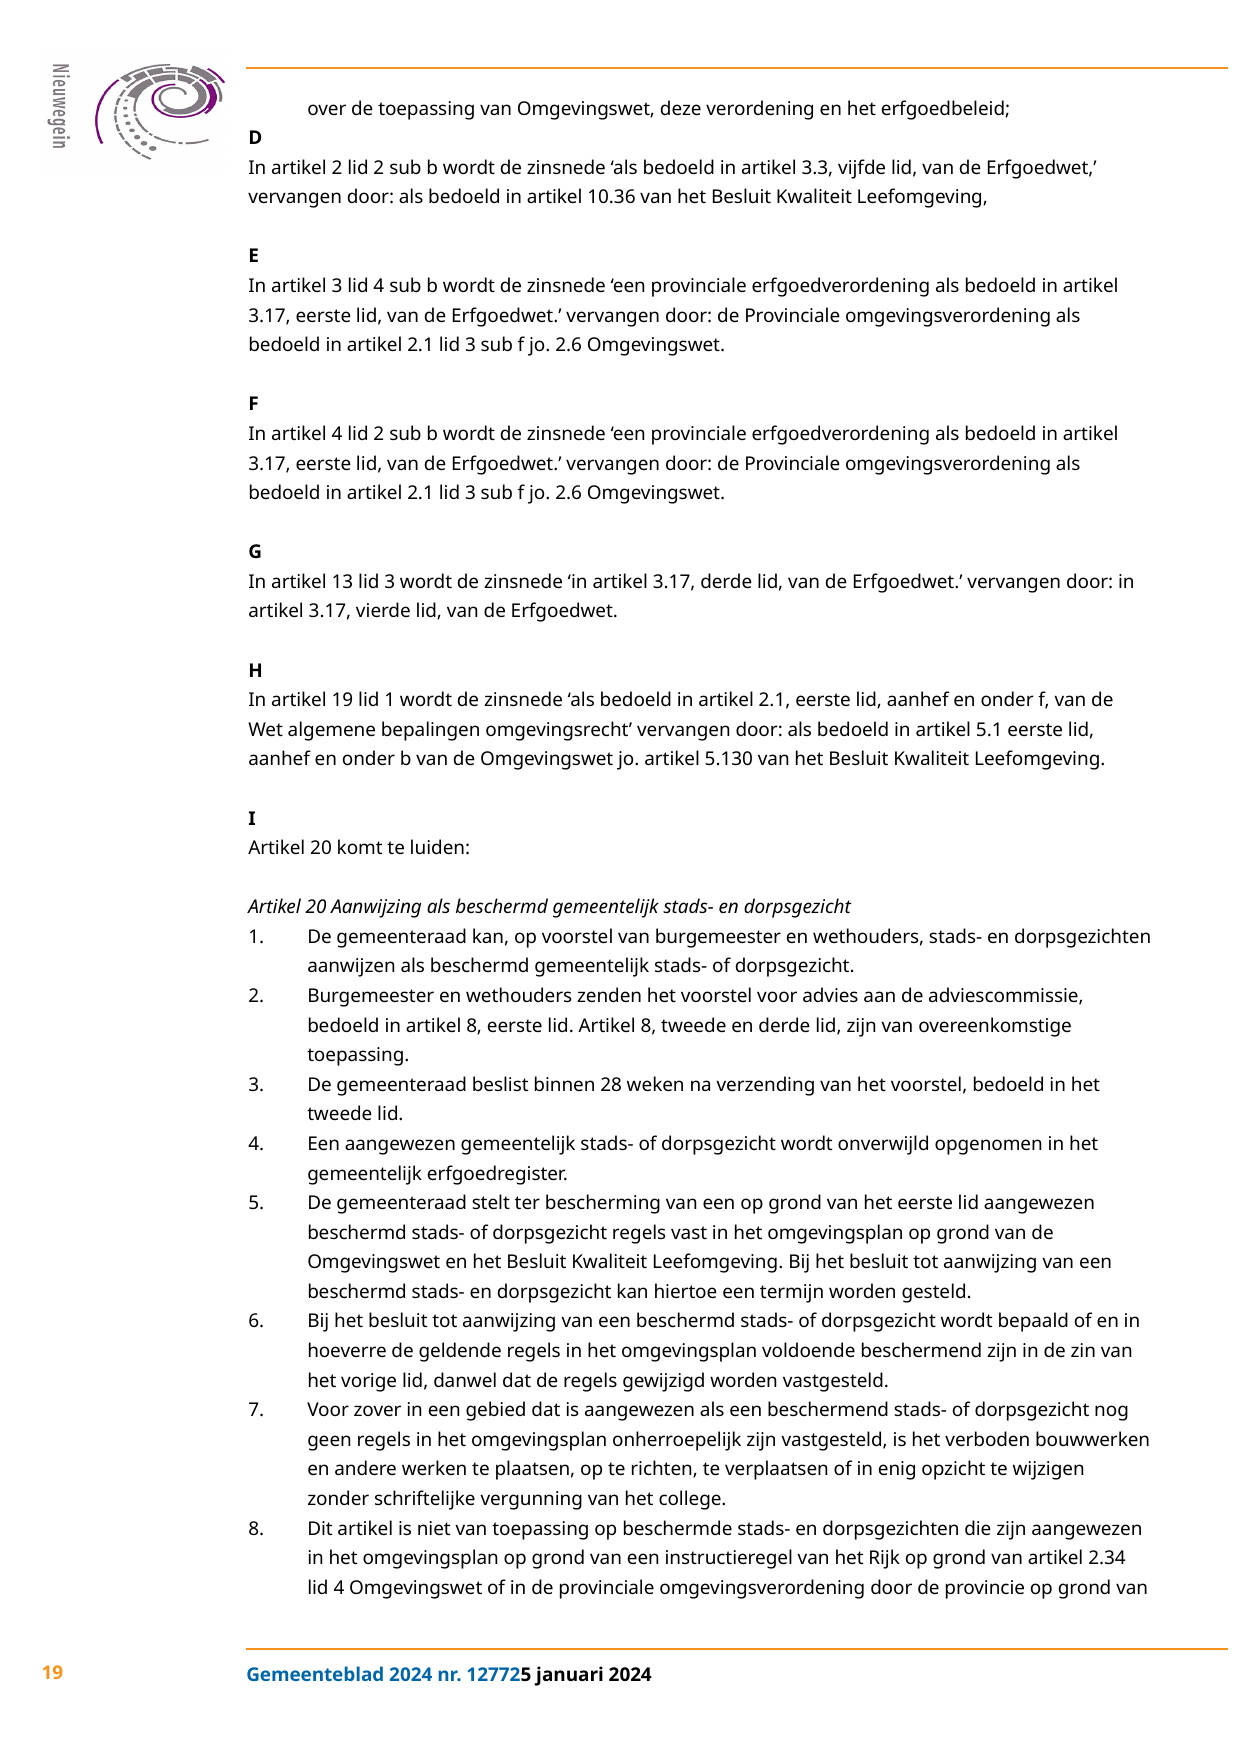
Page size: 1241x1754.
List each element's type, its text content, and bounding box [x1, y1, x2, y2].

text In artikel 3 lid 4 sub b wordt de zinsnede ‘een provinciale erfgoedverordening als bedoeld in artikel 3.17, eerste lid, van de Erfgoedwet.’ vervangen door: de Provinciale omgevingsverordening als bedoeld in artikel 2.1 lid 3 sub f jo. 2.6 Omgevingswet. [248, 272, 1152, 357]
text Artikel 20 komt te luiden: [248, 834, 1152, 860]
list Een aangewezen gemeentelijk stads- of dorpsgezicht wordt onverwijld opgenomen in het gemeentelijk erfgoedregister. [248, 1130, 1152, 1186]
text Artikel 20 Aanwijzing als beschermd gemeentelijk stads- en dorpsgezicht [248, 893, 1152, 919]
text D [248, 124, 1152, 150]
text I [248, 805, 1152, 831]
list over de toepassing van Omgevingswet, deze verordening en het erfgoedbeleid; [248, 95, 1152, 121]
list Burgemeester en wethouders zenden het voorstel voor advies aan de adviescommissie, bedoeld in artikel 8, eerste lid. Artikel 8, tweede en derde lid, zijn van overeenkomstige toepassing. [248, 982, 1152, 1067]
list Bij het besluit tot aanwijzing van een beschermd stads- of dorpsgezicht wordt bepaald of en in hoeverre de geldende regels in het omgevingsplan voldoende beschermend zijn in de zin van het vorige lid, danwel dat de regels gewijzigd worden vastgesteld. [248, 1308, 1152, 1393]
list De gemeenteraad stelt ter bescherming van een op grond van het eerste lid aangewezen beschermd stads- of dorpsgezicht regels vast in het omgevingsplan op grond van de Omgevingswet en het Besluit Kwaliteit Leefomgeving. Bij het besluit tot aanwijzing van een beschermd stads- en dorpsgezicht kan hiertoe een termijn worden gesteld. [248, 1189, 1152, 1304]
list De gemeenteraad kan, op voorstel van burgemeester en wethouders, stads- en dorpsgezichten aanwijzen als beschermd gemeentelijk stads- of dorpsgezicht. [248, 923, 1152, 978]
text In artikel 4 lid 2 sub b wordt de zinsnede ‘een provinciale erfgoedverordening als bedoeld in artikel 3.17, eerste lid, van de Erfgoedwet.’ vervangen door: de Provinciale omgevingsverordening als bedoeld in artikel 2.1 lid 3 sub f jo. 2.6 Omgevingswet. [248, 420, 1152, 505]
text In artikel 2 lid 2 sub b wordt de zinsnede ‘als bedoeld in artikel 3.3, vijfde lid, van de Erfgoedwet,’ vervangen door: als bedoeld in artikel 10.36 van het Besluit Kwaliteit Leefomgeving, [248, 154, 1152, 209]
text In artikel 19 lid 1 wordt de zinsnede ‘als bedoeld in artikel 2.1, eerste lid, aanhef en onder f, van de Wet algemene bepalingen omgevingsrecht’ vervangen door: als bedoeld in artikel 5.1 eerste lid, aanhef en onder b van de Omgevingswet jo. artikel 5.130 van het Besluit Kwaliteit Leefomgeving. [248, 686, 1152, 771]
text H [248, 657, 1152, 683]
list Voor zover in een gebied dat is aangewezen als een beschermend stads- of dorpsgezicht nog geen regels in het omgevingsplan onherroepelijk zijn vastgesteld, is het verboden bouwwerken en andere werken te plaatsen, op te richten, te verplaatsen of in enig opzicht te wijzigen zonder schriftelijke vergunning van het college. [248, 1396, 1152, 1511]
text In artikel 13 lid 3 wordt de zinsnede ‘in artikel 3.17, derde lid, van de Erfgoedwet.’ vervangen door: in artikel 3.17, vierde lid, van de Erfgoedwet. [248, 568, 1152, 623]
picture [41, 47, 231, 172]
list De gemeenteraad beslist binnen 28 weken na verzending van het voorstel, bedoeld in het tweede lid. [248, 1071, 1152, 1126]
text G [248, 538, 1152, 564]
list Dit artikel is niet van toepassing op beschermde stads- en dorpsgezichten die zijn aangewezen in het omgevingsplan op grond van een instructieregel van het Rijk op grond van artikel 2.34 lid 4 Omgevingswet of in de provinciale omgevingsverordening door de provincie op grond van [248, 1515, 1152, 1600]
text F [248, 391, 1152, 416]
text E [248, 243, 1152, 268]
